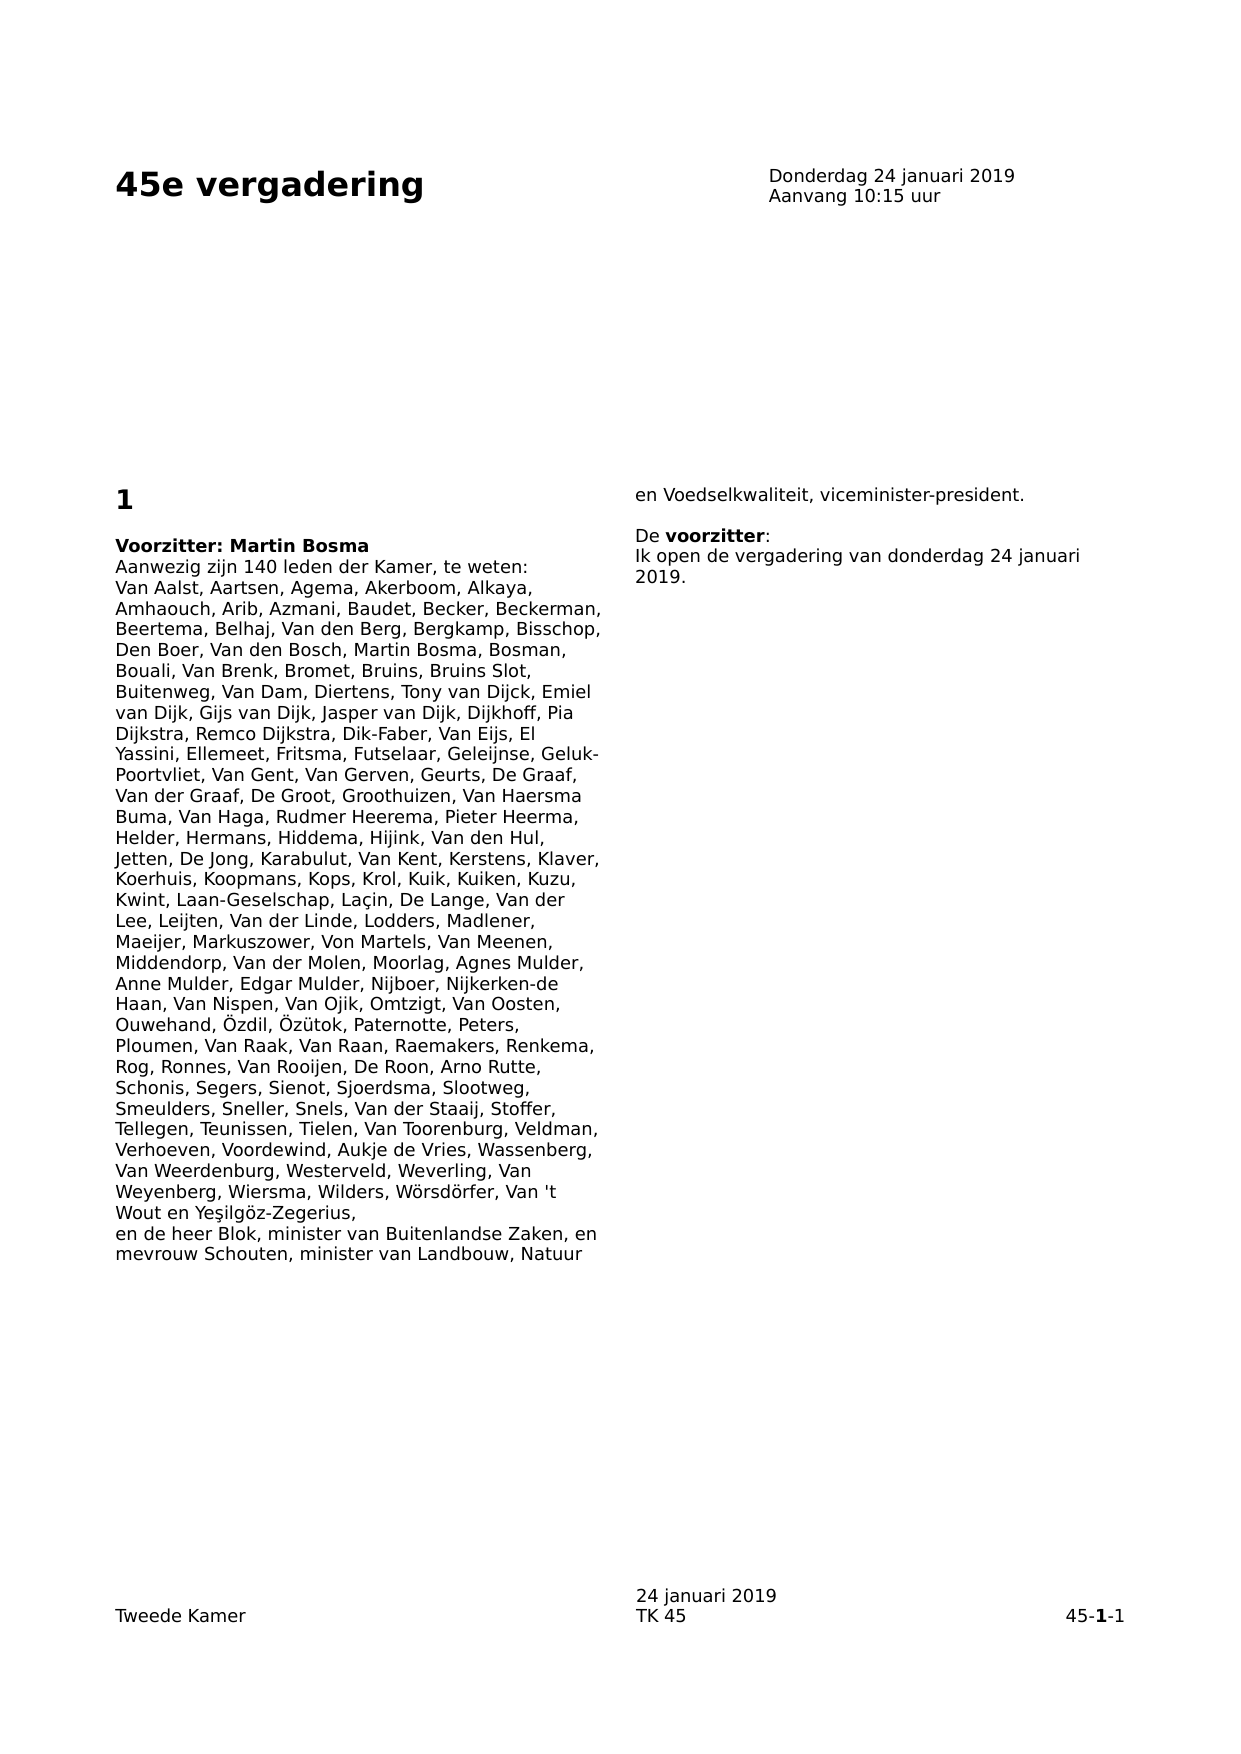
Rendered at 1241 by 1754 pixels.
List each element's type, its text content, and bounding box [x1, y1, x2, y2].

text Voorzitter: Martin Bosma [115, 536, 605, 557]
text en de heer Blok, minister van Buitenlandse Zaken, en mevrouw Schouten, minister van Landbouw, Natuur [115, 1223, 605, 1265]
text en Voedselkwaliteit, viceminister-president. [635, 484, 1125, 505]
table_cell Aanvang 10:15 uur [769, 186, 1125, 207]
table_header Donderdag 24 januari 2019 [769, 165, 1125, 186]
text Van Aalst, Aartsen, Agema, Akerboom, Alkaya, Amhaouch, Arib, Azmani, Baudet, Becker, Beckerman, Beertema, Belhaj, Van den Berg, Bergkamp, Bisschop, Den Boer, Van den Bosch, Martin Bosma, Bosman, Bouali, Van Brenk, Bromet, Bruins, Bruins Slot, Buitenweg, Van Dam, Diertens, Tony van Dijck, Emiel van Dijk, Gijs van Dijk, Jasper van Dijk, Dijkhoff, Pia Dijkstra, Remco Dijkstra, Dik-Faber, Van Eijs, El Yassini, Ellemeet, Fritsma, Futselaar, Geleijnse, Geluk-Poortvliet, Van Gent, Van Gerven, Geurts, De Graaf, Van der Graaf, De Groot, Groothuizen, Van Haersma Buma, Van Haga, Rudmer Heerema, Pieter Heerma, Helder, Hermans, Hiddema, Hijink, Van den Hul, Jetten, De Jong, Karabulut, Van Kent, Kerstens, Klaver, Koerhuis, Koopmans, Kops, Krol, Kuik, Kuiken, Kuzu, Kwint, Laan-Geselschap, Laçin, De Lange, Van der Lee, Leijten, Van der Linde, Lodders, Madlener, Maeijer, Markuszower, Von Martels, Van Meenen, Middendorp, Van der Molen, Moorlag, Agnes Mulder, Anne Mulder, Edgar Mulder, Nijboer, Nijkerken-de Haan, Van Nispen, Van Ojik, Omtzigt, Van Oosten, Ouwehand, Özdil, Özütok, Paternotte, Peters, Ploumen, Van Raak, Van Raan, Raemakers, Renkema, Rog, Ronnes, Van Rooijen, De Roon, Arno Rutte, Schonis, Segers, Sienot, Sjoerdsma, Slootweg, Smeulders, Sneller, Snels, Van der Staaij, Stoffer, Tellegen, Teunissen, Tielen, Van Toorenburg, Veldman, Verhoeven, Voordewind, Aukje de Vries, Wassenberg, Van Weerdenburg, Westerveld, Weverling, Van Weyenberg, Wiersma, Wilders, Wörsdörfer, Van 't Wout en Yeşilgöz-Zegerius, [115, 577, 605, 1223]
text De voorzitter: [635, 525, 1125, 546]
title 1 [115, 484, 605, 516]
text Ik open de vergadering van donderdag 24 januari 2019. [635, 546, 1125, 588]
table_header 45e vergadering [115, 165, 768, 207]
text Aanwezig zijn 140 leden der Kamer, te weten: [115, 557, 605, 577]
